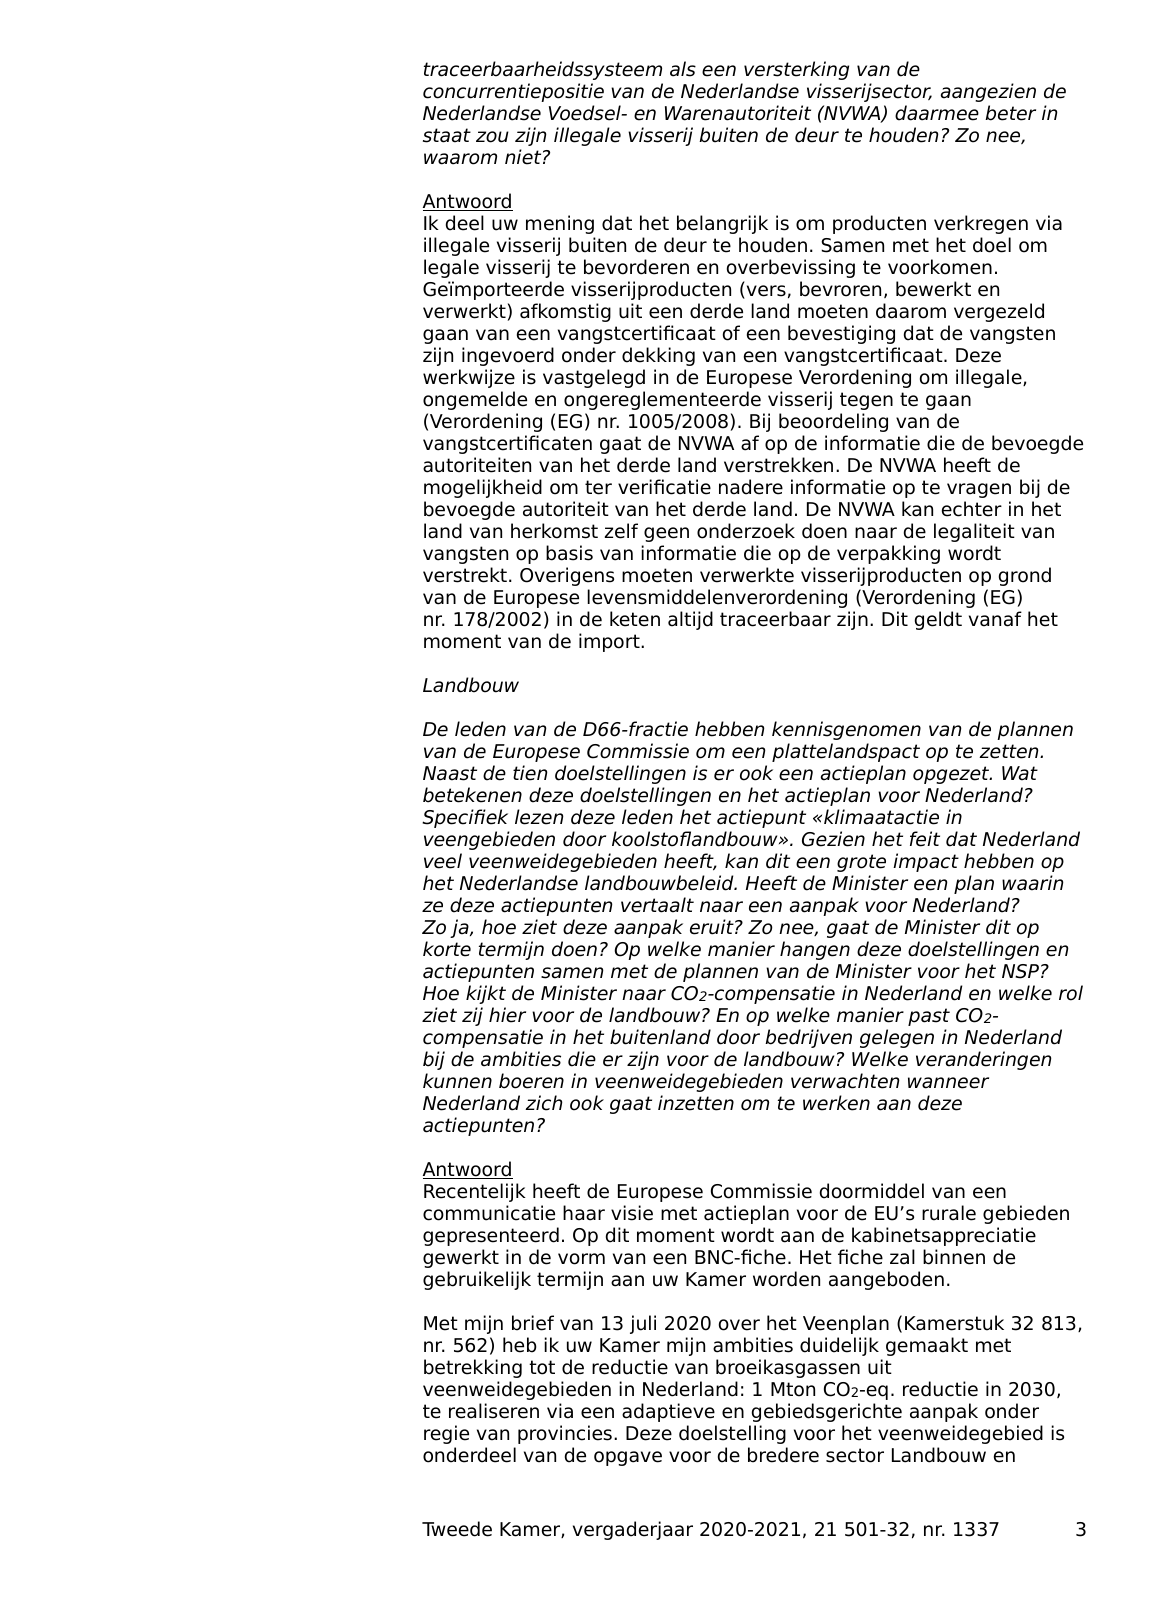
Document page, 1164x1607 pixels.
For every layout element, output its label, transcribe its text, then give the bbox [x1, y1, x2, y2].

subtitle Antwoord [422, 191, 1087, 213]
text Recentelijk heeft de Europese Commissie doormiddel van een communicatie haar visie met actieplan voor de EU’s rurale gebieden gepresenteerd. Op dit moment wordt aan de kabinetsappreciatie gewerkt in de vorm van een BNC-fiche. Het fiche zal binnen de gebruikelijk termijn aan uw Kamer worden aangeboden. [422, 1181, 1087, 1291]
text Ik deel uw mening dat het belangrijk is om producten verkregen via illegale visserij buiten de deur te houden. Samen met het doel om legale visserij te bevorderen en overbevissing te voorkomen. Geïmporteerde visserijproducten (vers, bevroren, bewerkt en verwerkt) afkomstig uit een derde land moeten daarom vergezeld gaan van een vangstcertificaat of een bevestiging dat de vangsten zijn ingevoerd onder dekking van een vangstcertificaat. Deze werkwijze is vastgelegd in de Europese Verordening om illegale, ongemelde en ongereglementeerde visserij tegen te gaan (Verordening (EG) nr. 1005/2008). Bij beoordeling van de vangstcertificaten gaat de NVWA af op de informatie die de bevoegde autoriteiten van het derde land verstrekken. De NVWA heeft de mogelijkheid om ter verificatie nadere informatie op te vragen bij de bevoegde autoriteit van het derde land. De NVWA kan echter in het land van herkomst zelf geen onderzoek doen naar de legaliteit van vangsten op basis van informatie die op de verpakking wordt verstrekt. Overigens moeten verwerkte visserijproducten op grond van de Europese levensmiddelenverordening (Verordening (EG) nr. 178/2002) in de keten altijd traceerbaar zijn. Dit geldt vanaf het moment van de import. [422, 213, 1087, 653]
text Zo ja, hoe ziet deze aanpak eruit? Zo nee, gaat de Minister dit op korte termijn doen? Op welke manier hangen deze doelstellingen en actiepunten samen met de plannen van de Minister voor het NSP? Hoe kijkt de Minister naar CO2-compensatie in Nederland en welke rol ziet zij hier voor de landbouw? En op welke manier past CO2-compensatie in het buitenland door bedrijven gelegen in Nederland bij de ambities die er zijn voor de landbouw? Welke veranderingen kunnen boeren in veenweidegebieden verwachten wanneer Nederland zich ook gaat inzetten om te werken aan deze actiepunten? [422, 917, 1087, 1137]
text Met mijn brief van 13 juli 2020 over het Veenplan (Kamerstuk 32 813, nr. 562) heb ik uw Kamer mijn ambities duidelijk gemaakt met betrekking tot de reductie van broeikasgassen uit veenweidegebieden in Nederland: 1 Mton CO2-eq. reductie in 2030, te realiseren via een adaptieve en gebiedsgerichte aanpak onder regie van provincies. Deze doelstelling voor het veenweidegebied is onderdeel van de opgave voor de bredere sector Landbouw en [422, 1313, 1087, 1467]
text De leden van de D66-fractie hebben kennisgenomen van de plannen van de Europese Commissie om een plattelandspact op te zetten. Naast de tien doelstellingen is er ook een actieplan opgezet. Wat betekenen deze doelstellingen en het actieplan voor Nederland? Specifiek lezen deze leden het actiepunt «klimaatactie in veengebieden door koolstoflandbouw». Gezien het feit dat Nederland veel veenweidegebieden heeft, kan dit een grote impact hebben op het Nederlandse landbouwbeleid. Heeft de Minister een plan waarin ze deze actiepunten vertaalt naar een aanpak voor Nederland? [422, 719, 1087, 917]
subtitle Antwoord [422, 1159, 1087, 1181]
subtitle Landbouw [422, 675, 1087, 697]
text traceerbaarheidssysteem als een versterking van de concurrentiepositie van de Nederlandse visserijsector, aangezien de Nederlandse Voedsel- en Warenautoriteit (NVWA) daarmee beter in staat zou zijn illegale visserij buiten de deur te houden? Zo nee, waarom niet? [422, 59, 1087, 169]
